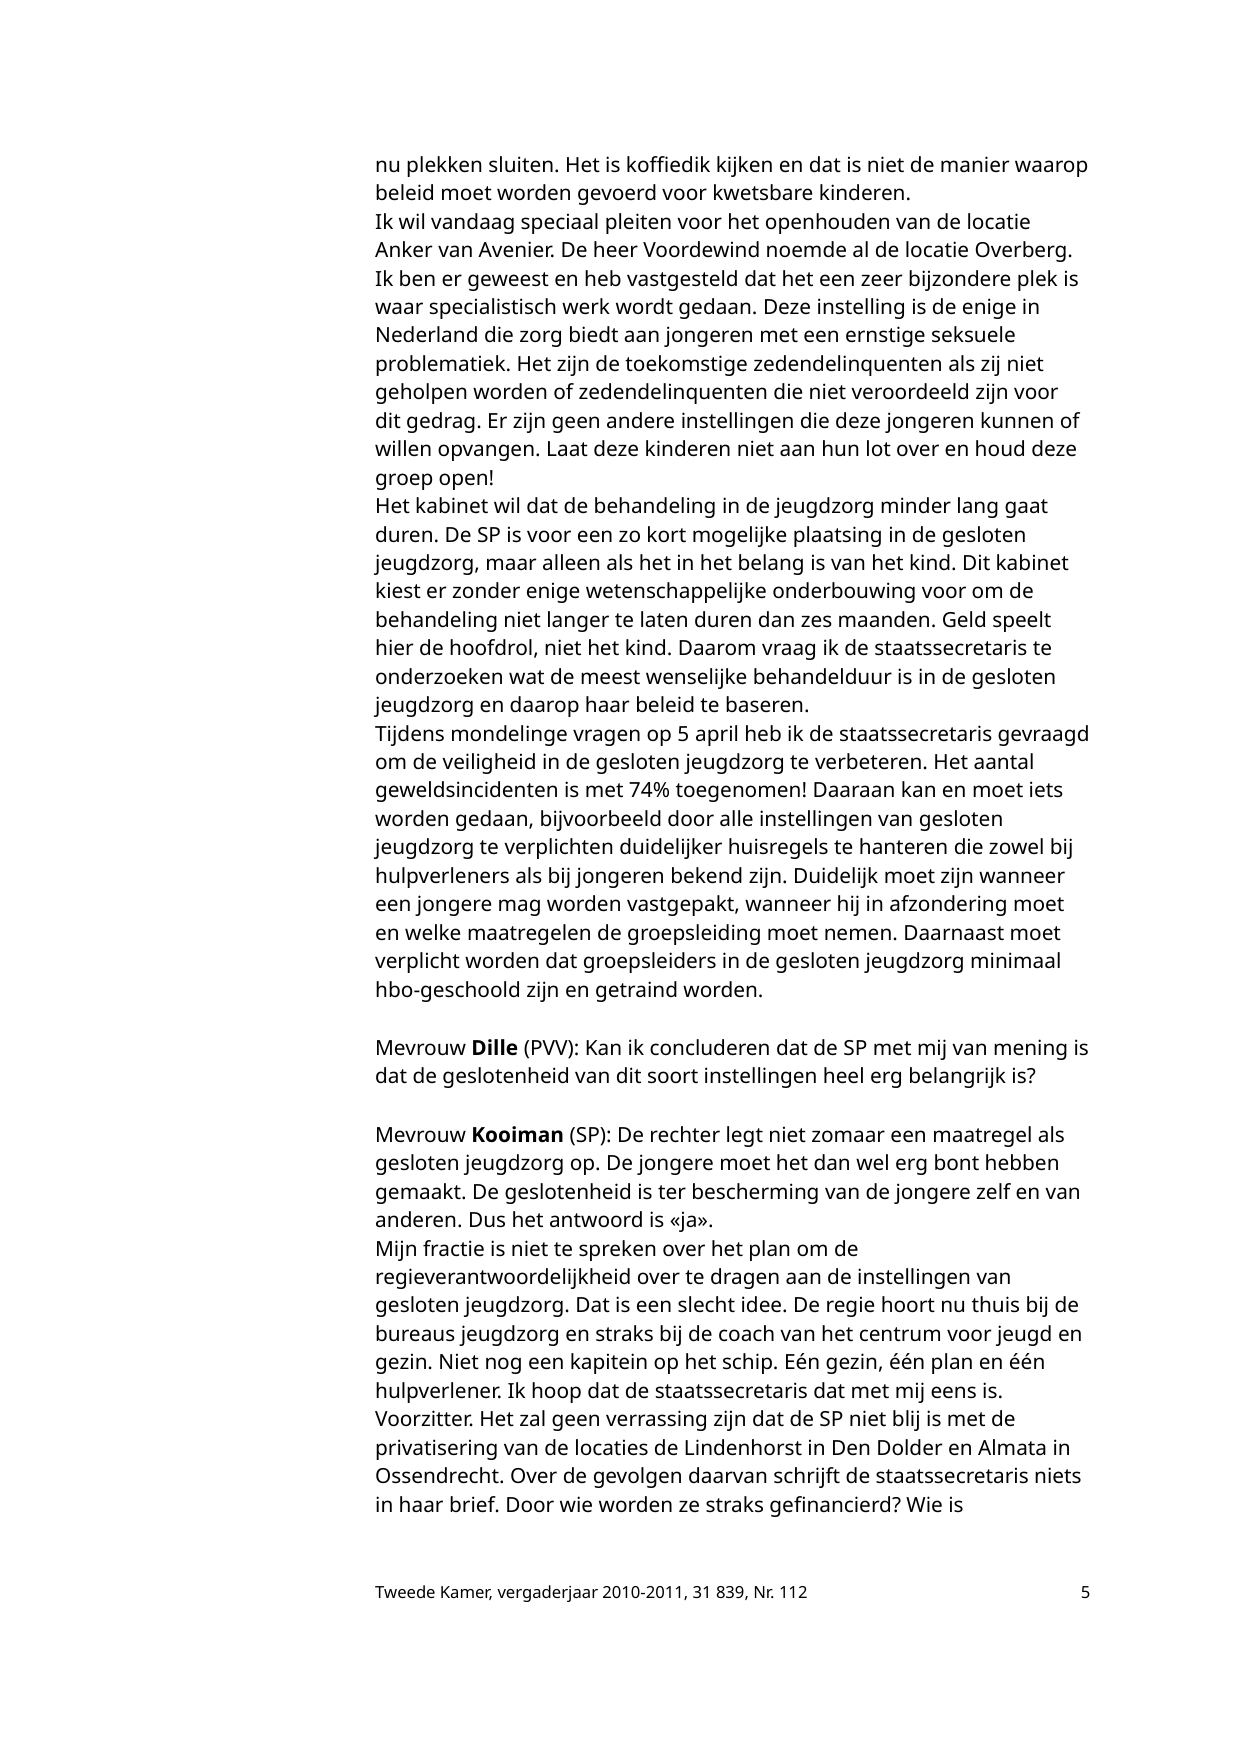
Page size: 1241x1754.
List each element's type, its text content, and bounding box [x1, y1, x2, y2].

text Tijdens mondelinge vragen op 5 april heb ik de staatssecretaris gevraagd om de veiligheid in de gesloten jeugdzorg te verbeteren. Het aantal geweldsincidenten is met 74% toegenomen! Daaraan kan en moet iets worden gedaan, bijvoorbeeld door alle instellingen van gesloten jeugdzorg te verplichten duidelijker huisregels te hanteren die zowel bij hulpverleners als bij jongeren bekend zijn. Duidelijk moet zijn wanneer een jongere mag worden vastgepakt, wanneer hij in afzondering moet en welke maatregelen de groepsleiding moet nemen. Daarnaast moet verplicht worden dat groepsleiders in de gesloten jeugdzorg minimaal hbo-geschoold zijn en getraind worden. [375, 719, 1090, 1003]
text nu plekken sluiten. Het is koffiedik kijken en dat is niet de manier waarop beleid moet worden gevoerd voor kwetsbare kinderen. [375, 150, 1090, 207]
text Mevrouw Dille (PVV): Kan ik concluderen dat de SP met mij van mening is dat de geslotenheid van dit soort instellingen heel erg belangrijk is? [375, 1033, 1090, 1090]
text Het kabinet wil dat de behandeling in de jeugdzorg minder lang gaat duren. De SP is voor een zo kort mogelijke plaatsing in de gesloten jeugdzorg, maar alleen als het in het belang is van het kind. Dit kabinet kiest er zonder enige wetenschappelijke onderbouwing voor om de behandeling niet langer te laten duren dan zes maanden. Geld speelt hier de hoofdrol, niet het kind. Daarom vraag ik de staatssecretaris te onderzoeken wat de meest wenselijke behandelduur is in de gesloten jeugdzorg en daarop haar beleid te baseren. [375, 491, 1090, 719]
text Voorzitter. Het zal geen verrassing zijn dat de SP niet blij is met de privatisering van de locaties de Lindenhorst in Den Dolder en Almata in Ossendrecht. Over de gevolgen daarvan schrijft de staatssecretaris niets in haar brief. Door wie worden ze straks gefinancierd? Wie is [375, 1404, 1090, 1518]
text Mijn fractie is niet te spreken over het plan om de regieverantwoordelijkheid over te dragen aan de instellingen van gesloten jeugdzorg. Dat is een slecht idee. De regie hoort nu thuis bij de bureaus jeugdzorg en straks bij de coach van het centrum voor jeugd en gezin. Niet nog een kapitein op het schip. Eén gezin, één plan en één hulpverlener. Ik hoop dat de staatssecretaris dat met mij eens is. [375, 1234, 1090, 1404]
text Ik wil vandaag speciaal pleiten voor het openhouden van de locatie Anker van Avenier. De heer Voordewind noemde al de locatie Overberg. Ik ben er geweest en heb vastgesteld dat het een zeer bijzondere plek is waar specialistisch werk wordt gedaan. Deze instelling is de enige in Nederland die zorg biedt aan jongeren met een ernstige seksuele problematiek. Het zijn de toekomstige zedendelinquenten als zij niet geholpen worden of zedendelinquenten die niet veroordeeld zijn voor dit gedrag. Er zijn geen andere instellingen die deze jongeren kunnen of willen opvangen. Laat deze kinderen niet aan hun lot over en houd deze groep open! [375, 207, 1090, 491]
text Mevrouw Kooiman (SP): De rechter legt niet zomaar een maatregel als gesloten jeugdzorg op. De jongere moet het dan wel erg bont hebben gemaakt. De geslotenheid is ter bescherming van de jongere zelf en van anderen. Dus het antwoord is «ja». [375, 1120, 1090, 1234]
